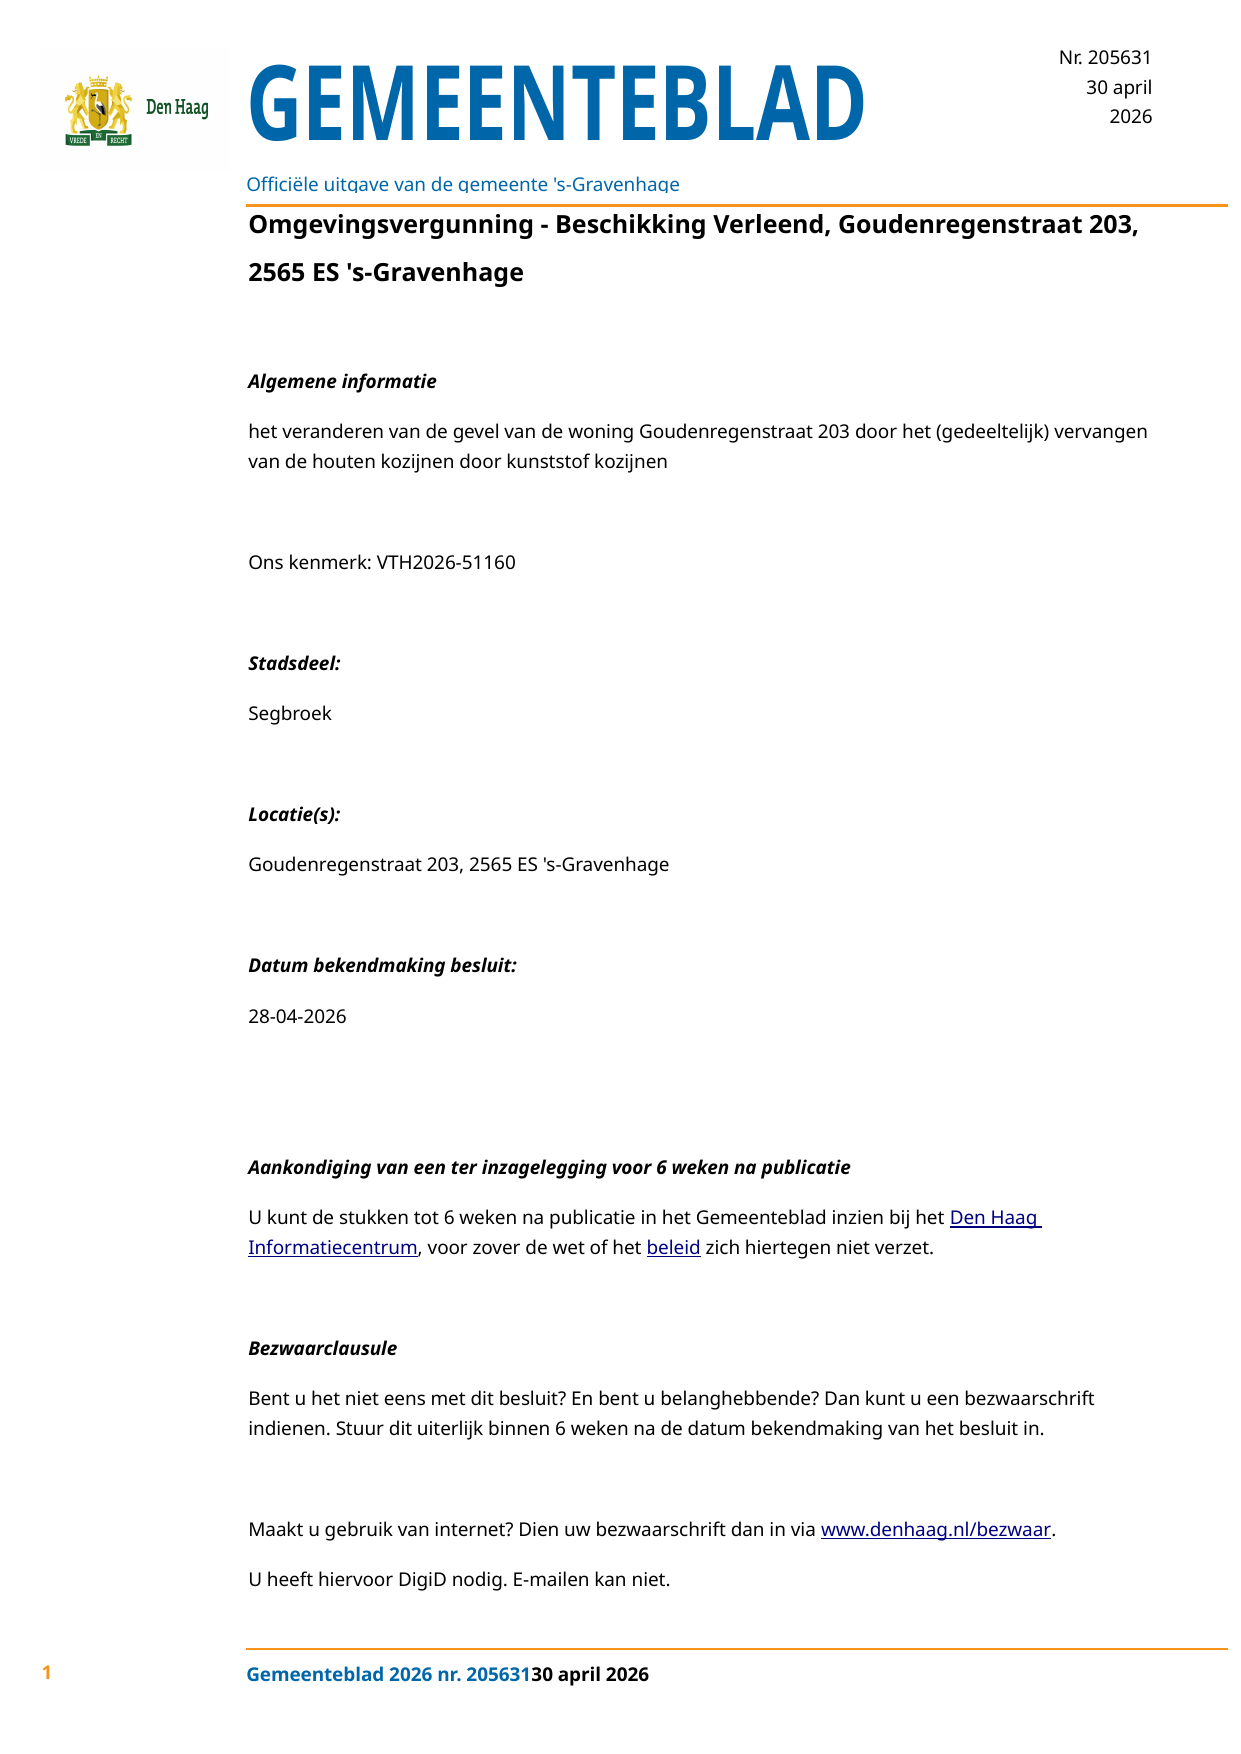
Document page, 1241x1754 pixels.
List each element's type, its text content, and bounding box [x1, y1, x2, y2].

text Bent u het niet eens met dit besluit? En bent u belanghebbende? Dan kunt u een bezwaarschrift indienen. Stuur dit uiterlijk binnen 6 weken na de datum bekendmaking van het besluit in. [248, 1385, 1152, 1441]
text het veranderen van de gevel van de woning Goudenregenstraat 203 door het (gedeeltelijk) vervangen van de houten kozijnen door kunststof kozijnen [248, 419, 1152, 474]
text 28-04-2026 [248, 1003, 1152, 1029]
text Omgevingsvergunning - Beschikking Verleend, Goudenregenstraat 203, 2565 ES 's-Gravenhage [248, 207, 1152, 288]
text Bezwaarclausule [248, 1335, 1152, 1361]
text Aankondiging van een ter inzagelegging voor 6 weken na publicatie [248, 1154, 1152, 1180]
text Goudenregenstraat 203, 2565 ES 's-Gravenhage [248, 852, 1152, 877]
text U kunt de stukken tot 6 weken na publicatie in het Gemeenteblad inzien bij het Den Haag Informatiecentrum, voor zover de wet of het beleid zich hiertegen niet verzet. [248, 1204, 1152, 1260]
picture [41, 47, 231, 172]
text Algemene informatie [248, 368, 1152, 394]
text Datum bekendmaking besluit: [248, 952, 1152, 978]
text Segbroek [248, 700, 1152, 726]
text Locatie(s): [248, 801, 1152, 827]
text U heeft hiervoor DigiD nodig. E-mailen kan niet. [248, 1566, 1152, 1592]
text Ons kenmerk: VTH2026-51160 [248, 549, 1152, 575]
text Maakt u gebruik van internet? Dien uw bezwaarschrift dan in via www.denhaag.nl/bezwaar. [248, 1516, 1152, 1542]
text Stadsdeel: [248, 650, 1152, 676]
